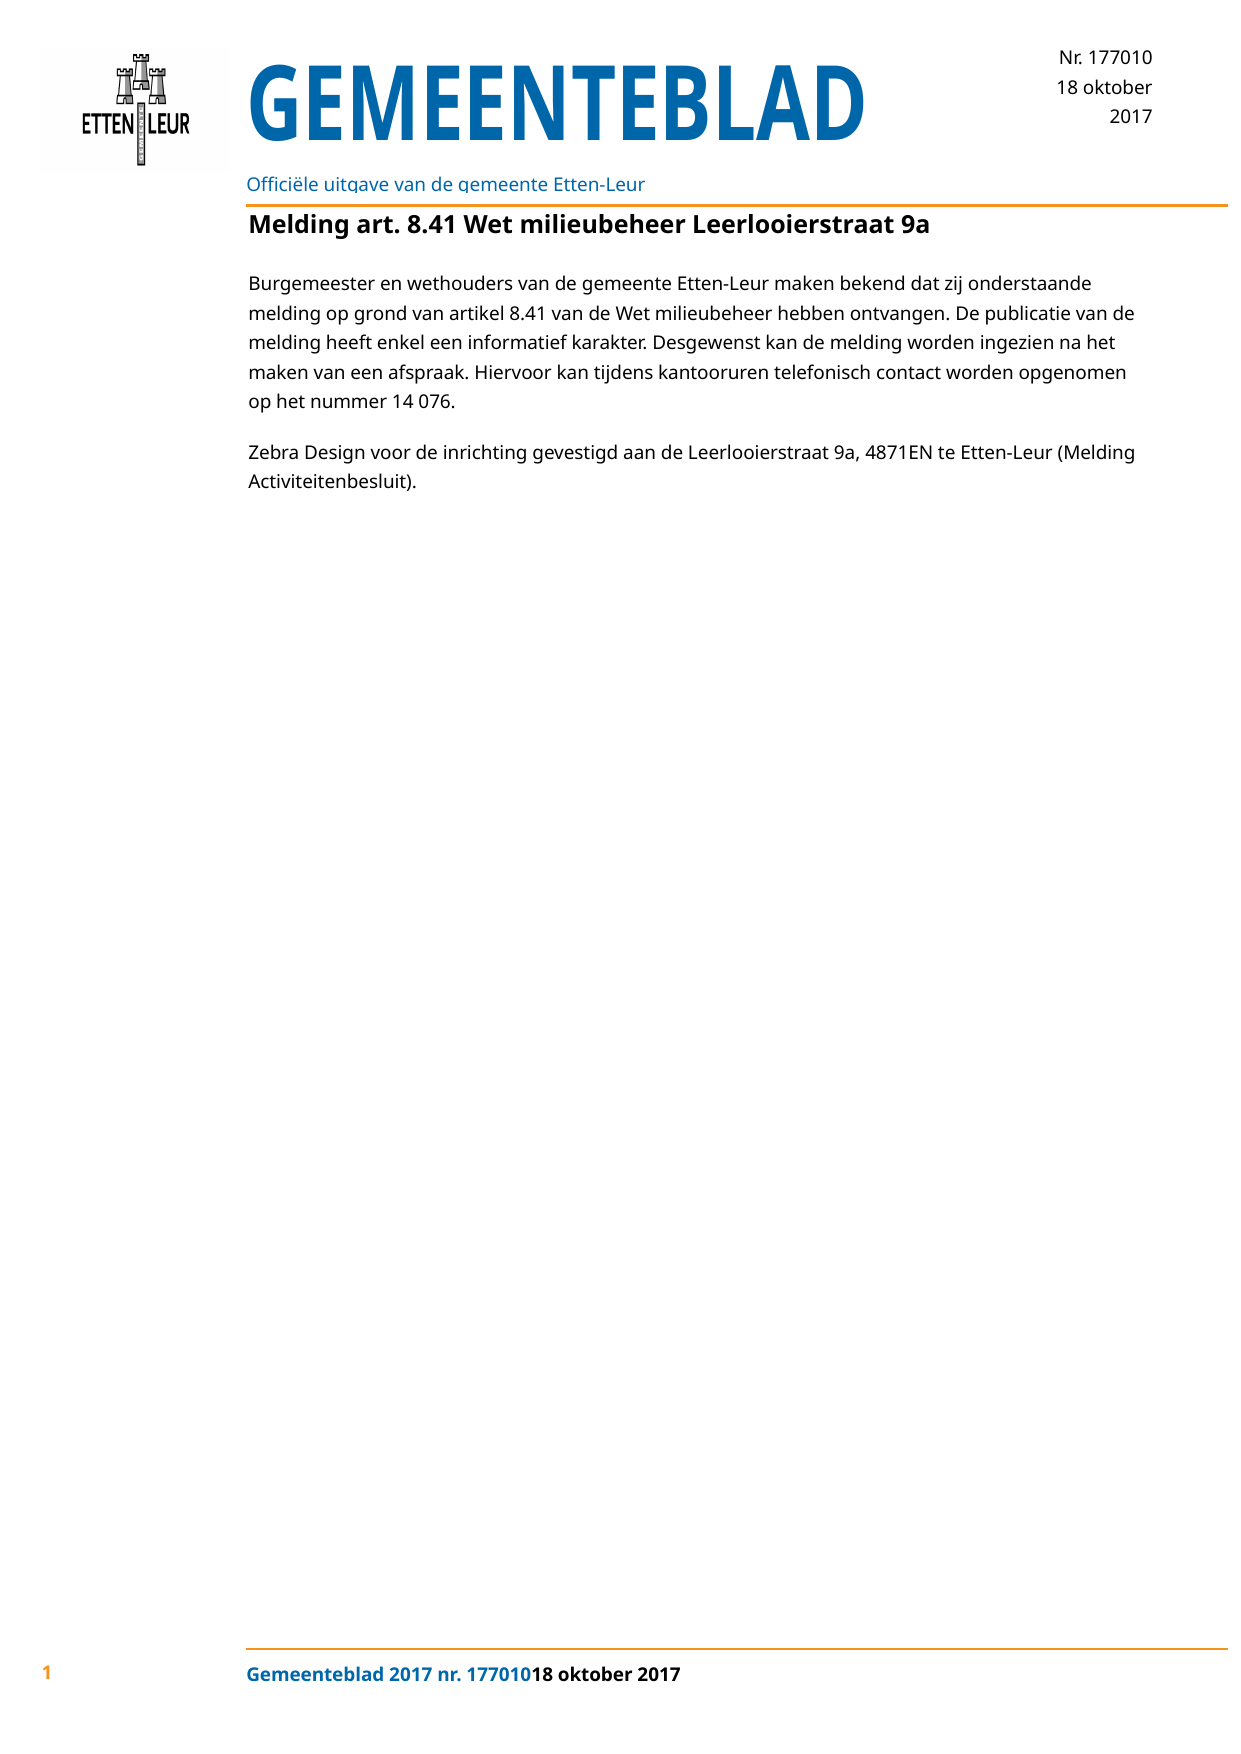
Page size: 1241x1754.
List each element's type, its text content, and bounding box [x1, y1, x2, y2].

text Zebra Design voor de inrichting gevestigd aan de Leerlooierstraat 9a, 4871EN te Etten-Leur (Melding Activiteitenbesluit). [248, 439, 1152, 494]
text Melding art. 8.41 Wet milieubeheer Leerlooierstraat 9a [248, 207, 1152, 241]
picture [41, 47, 231, 172]
text Burgemeester en wethouders van de gemeente Etten-Leur maken bekend dat zij onderstaande melding op grond van artikel 8.41 van de Wet milieubeheer hebben ontvangen. De publicatie van de melding heeft enkel een informatief karakter. Desgewenst kan de melding worden ingezien na het maken van een afspraak. Hiervoor kan tijdens kantooruren telefonisch contact worden opgenomen op het nummer 14 076. [248, 270, 1152, 414]
